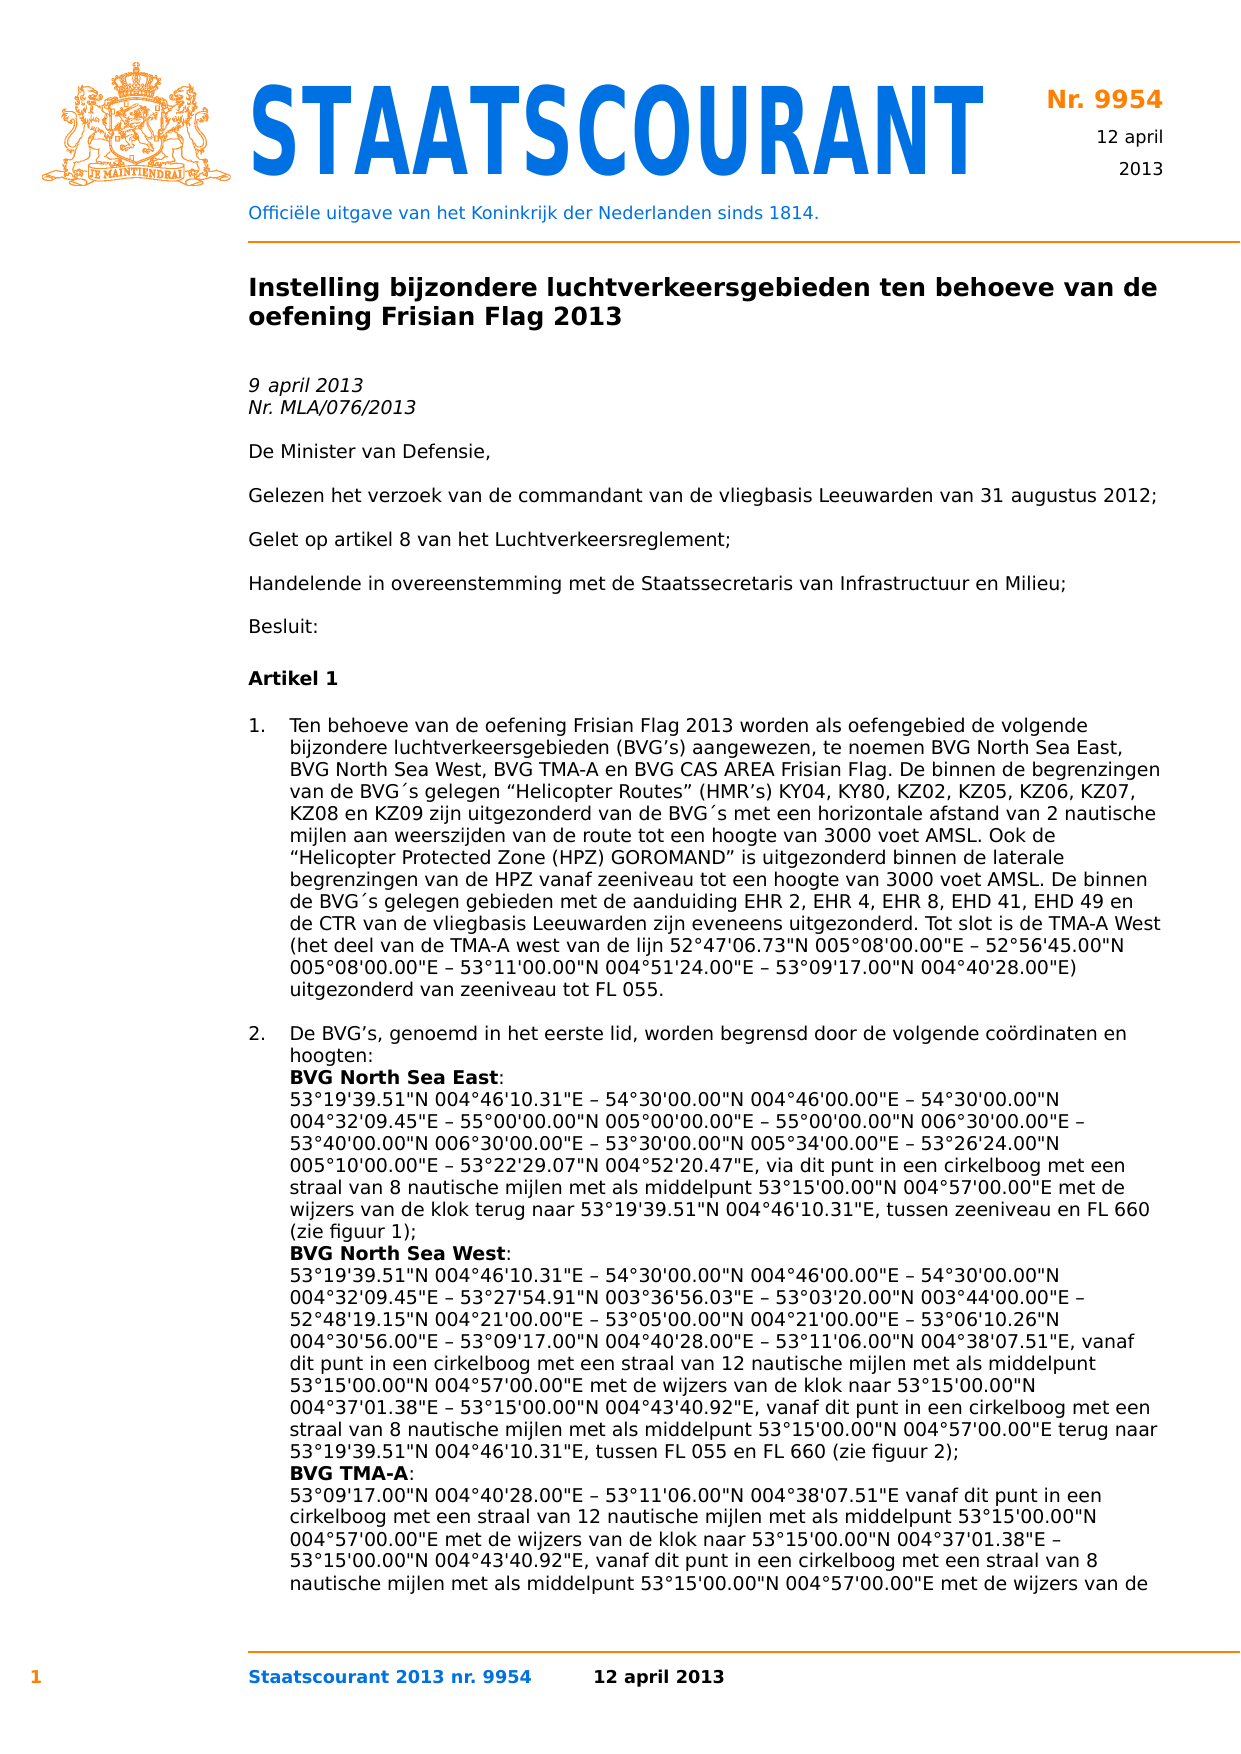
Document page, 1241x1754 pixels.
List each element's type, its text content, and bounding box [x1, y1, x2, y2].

text BVG North Sea East: [289, 1067, 1163, 1089]
text Nr. MLA/076/2013 [248, 397, 1163, 419]
table_cell 12 april [998, 121, 1240, 153]
table_header [25, 62, 248, 241]
text 53°19'39.51"N 004°46'10.31"E – 54°30'00.00"N 004°46'00.00"E – 54°30'00.00"N 004°32'09.45"E – 53°27'54.91"N 003°36'56.03"E – 53°03'20.00"N 003°44'00.00"E – 52°48'19.15"N 004°21'00.00"E – 53°05'00.00"N 004°21'00.00"E – 53°06'10.26"N 004°30'56.00"E – 53°09'17.00"N 004°40'28.00"E – 53°11'06.00"N 004°38'07.51"E, vanaf dit punt in een cirkelboog met een straal van 12 nautische mijlen met als middelpunt 53°15'00.00"N 004°57'00.00"E met de wijzers van de klok naar 53°15'00.00"N 004°37'01.38"E – 53°15'00.00"N 004°43'40.92"E, vanaf dit punt in een cirkelboog met een straal van 8 nautische mijlen met als middelpunt 53°15'00.00"N 004°57'00.00"E terug naar 53°19'39.51"N 004°46'10.31"E, tussen FL 055 en FL 660 (zie figuur 2); [289, 1265, 1163, 1462]
subtitle Instelling bijzondere luchtverkeersgebieden ten behoeve van de oefening Frisian Flag 2013 [248, 273, 1163, 331]
table_cell 2013 [998, 153, 1240, 203]
text 1. Ten behoeve van de oefening Frisian Flag 2013 worden als oefengebied de volgende bijzondere luchtverkeersgebieden (BVG’s) aangewezen, te noemen BVG North Sea East, BVG North Sea West, BVG TMA-A en BVG CAS AREA Frisian Flag. De binnen de begrenzingen van de BVG´s gelegen “Helicopter Routes” (HMR’s) KY04, KY80, KZ02, KZ05, KZ06, KZ07, KZ08 en KZ09 zijn uitgezonderd van de BVG´s met een horizontale afstand van 2 nautische mijlen aan weerszijden van de route tot een hoogte van 3000 voet AMSL. Ook de “Helicopter Protected Zone (HPZ) GOROMAND” is uitgezonderd binnen de laterale begrenzingen van de HPZ vanaf zeeniveau tot een hoogte van 3000 voet AMSL. De binnen de BVG´s gelegen gebieden met de aanduiding EHR 2, EHR 4, EHR 8, EHD 41, EHD 49 en de CTR van de vliegbasis Leeuwarden zijn eveneens uitgezonderd. Tot slot is de TMA-A West (het deel van de TMA-A west van de lijn 52°47'06.73"N 005°08'00.00"E – 52°56'45.00"N 005°08'00.00"E – 53°11'00.00"N 004°51'24.00"E – 53°09'17.00"N 004°40'28.00"E) uitgezonderd van zeeniveau tot FL 055. [248, 715, 1163, 1001]
picture [41, 62, 231, 186]
table_header Nr. 9954 [998, 62, 1240, 121]
table_cell Officiële uitgave van het Koninkrijk der Nederlanden sinds 1814. [248, 203, 1240, 241]
text Gelezen het verzoek van de commandant van de vliegbasis Leeuwarden van 31 augustus 2012; [248, 485, 1163, 507]
text De Minister van Defensie, [248, 441, 1163, 463]
text 53°19'39.51"N 004°46'10.31"E – 54°30'00.00"N 004°46'00.00"E – 54°30'00.00"N 004°32'09.45"E – 55°00'00.00"N 005°00'00.00"E – 55°00'00.00"N 006°30'00.00"E – 53°40'00.00"N 006°30'00.00"E – 53°30'00.00"N 005°34'00.00"E – 53°26'24.00"N 005°10'00.00"E – 53°22'29.07"N 004°52'20.47"E, via dit punt in een cirkelboog met een straal van 8 nautische mijlen met als middelpunt 53°15'00.00"N 004°57'00.00"E met de wijzers van de klok terug naar 53°19'39.51"N 004°46'10.31"E, tussen zeeniveau en FL 660 (zie figuur 1); [289, 1089, 1163, 1243]
text BVG TMA-A: [289, 1462, 1163, 1484]
text 2. De BVG’s, genoemd in het eerste lid, worden begrensd door de volgende coördinaten en hoogten: [248, 1023, 1163, 1067]
table_header STAATSCOURANT [248, 62, 998, 203]
text 53°09'17.00"N 004°40'28.00"E – 53°11'06.00"N 004°38'07.51"E vanaf dit punt in een cirkelboog met een straal van 12 nautische mijlen met als middelpunt 53°15'00.00"N 004°57'00.00"E met de wijzers van de klok naar 53°15'00.00"N 004°37'01.38"E – 53°15'00.00"N 004°43'40.92"E, vanaf dit punt in een cirkelboog met een straal van 8 nautische mijlen met als middelpunt 53°15'00.00"N 004°57'00.00"E met de wijzers van de [289, 1484, 1163, 1594]
text Gelet op artikel 8 van het Luchtverkeersreglement; [248, 529, 1163, 551]
text Handelende in overeenstemming met de Staatssecretaris van Infrastructuur en Milieu; [248, 572, 1163, 594]
subtitle Artikel 1 [248, 668, 1163, 690]
text Besluit: [248, 616, 1163, 638]
text 9 april 2013 [248, 375, 1163, 397]
text BVG North Sea West: [289, 1243, 1163, 1265]
